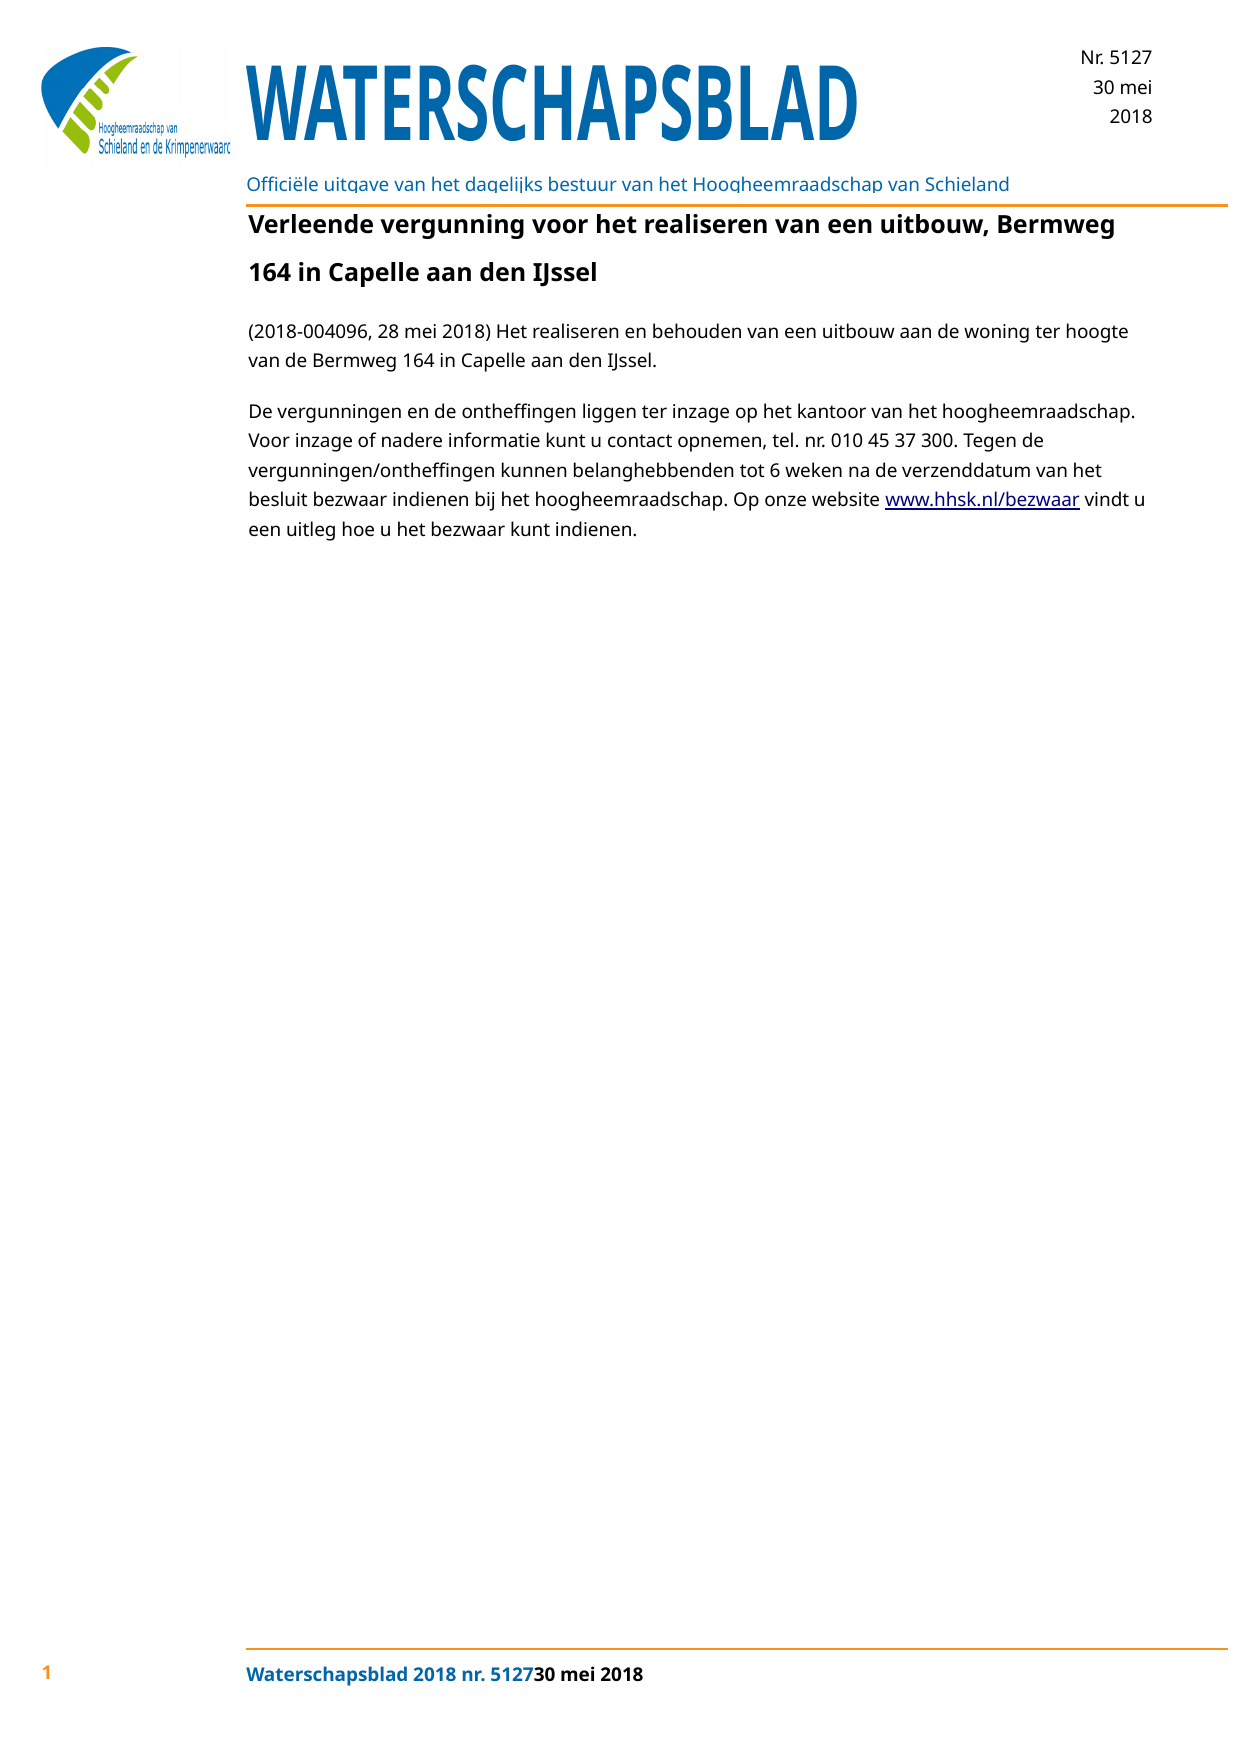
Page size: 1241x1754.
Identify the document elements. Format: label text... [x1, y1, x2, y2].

text Verleende vergunning voor het realiseren van een uitbouw, Bermweg 164 in Capelle aan den IJssel [248, 207, 1152, 288]
text (2018-004096, 28 mei 2018) Het realiseren en behouden van een uitbouw aan de woning ter hoogte van de Bermweg 164 in Capelle aan den IJssel. [248, 318, 1152, 373]
text De vergunningen en de ontheffingen liggen ter inzage op het kantoor van het hoogheemraadschap. Voor inzage of nadere informatie kunt u contact opnemen, tel. nr. 010 45 37 300. Tegen de vergunningen/ontheffingen kunnen belanghebbenden tot 6 weken na de verzenddatum van het besluit bezwaar indienen bij het hoogheemraadschap. Op onze website www.hhsk.nl/bezwaar vindt u een uitleg hoe u het bezwaar kunt indienen. [248, 398, 1152, 542]
picture [41, 47, 231, 172]
